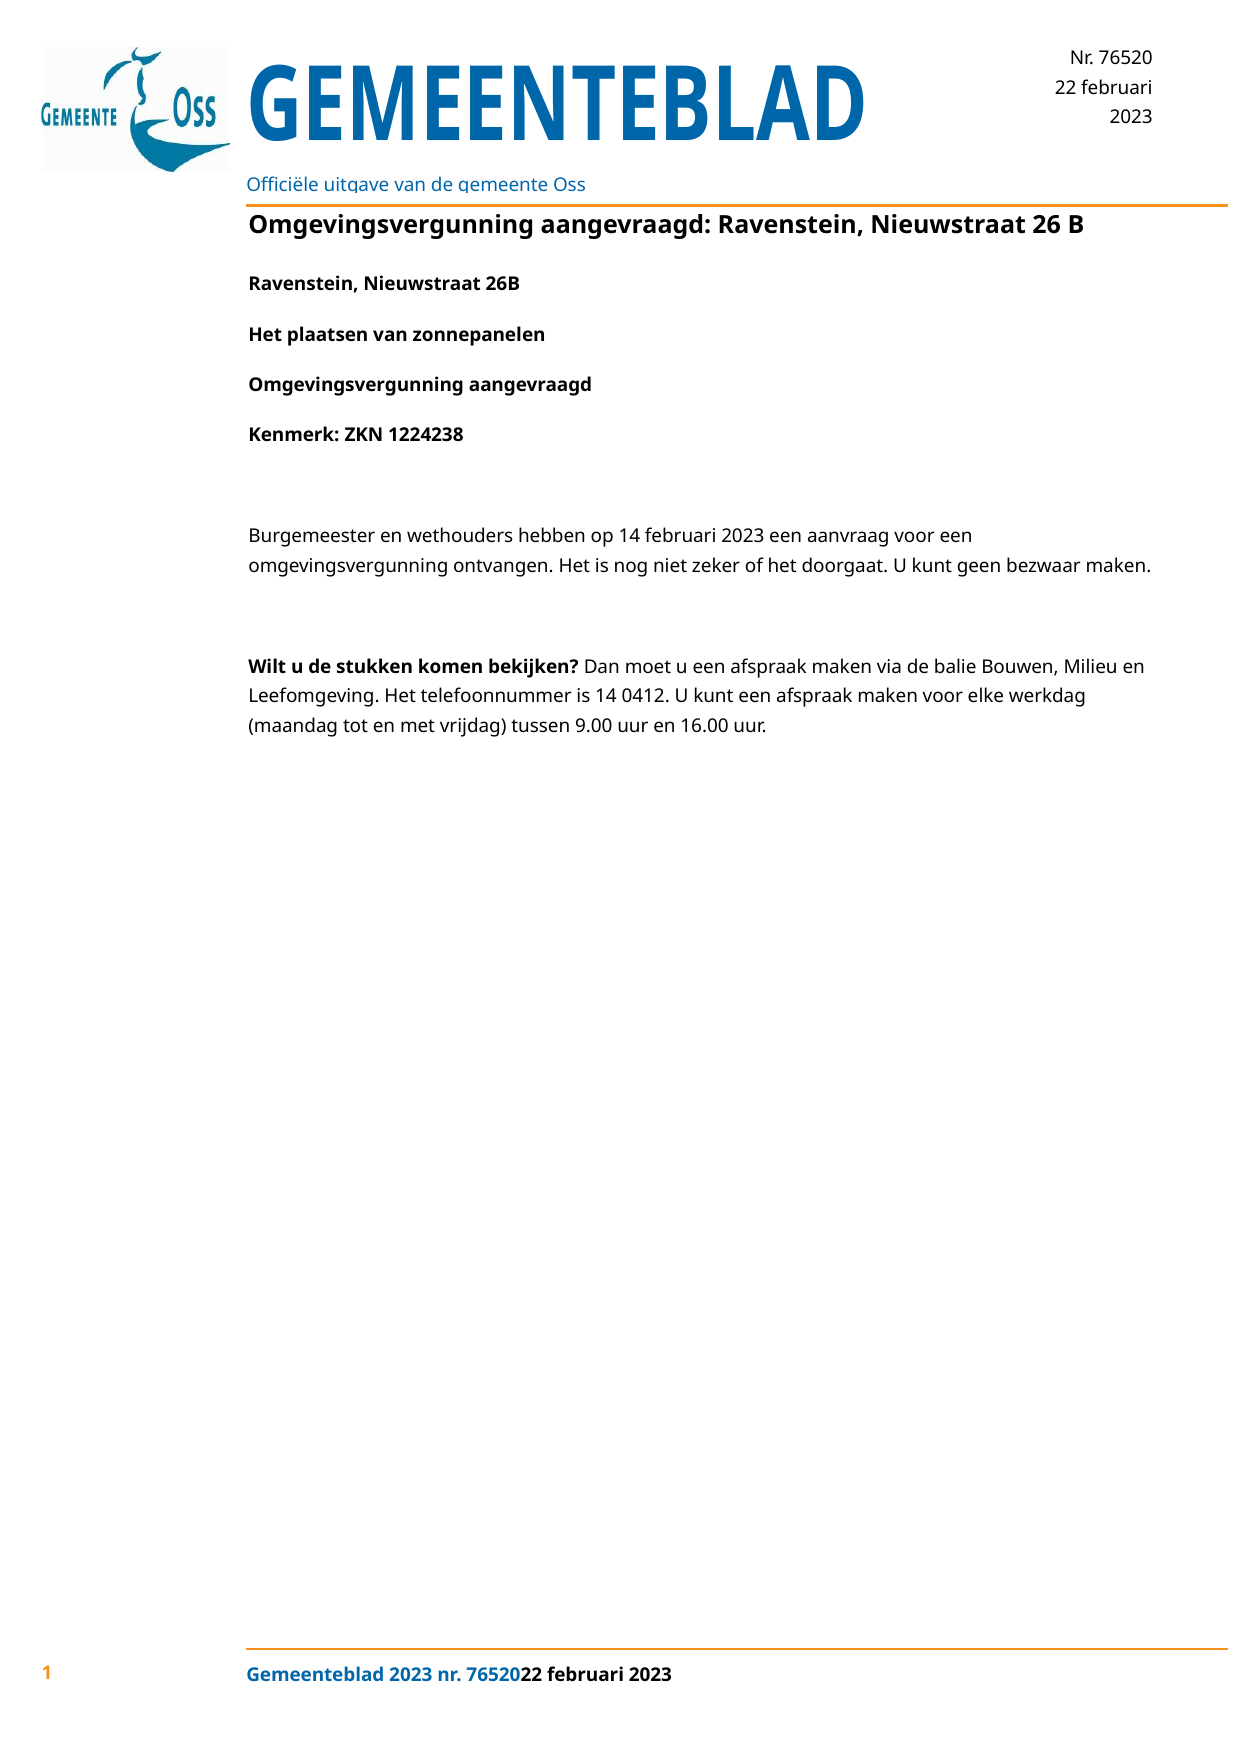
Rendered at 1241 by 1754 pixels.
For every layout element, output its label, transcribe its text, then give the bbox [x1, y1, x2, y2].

text Burgemeester en wethouders hebben op 14 februari 2023 een aanvraag voor een omgevingsvergunning ontvangen. Het is nog niet zeker of het doorgaat. U kunt geen bezwaar maken. [248, 522, 1152, 578]
text Omgevingsvergunning aangevraagd: Ravenstein, Nieuwstraat 26 B [248, 207, 1152, 241]
text Kenmerk: ZKN 1224238 [248, 422, 1152, 447]
text Wilt u de stukken komen bekijken? Dan moet u een afspraak maken via de balie Bouwen, Milieu en Leefomgeving. Het telefoonnummer is 14 0412. U kunt een afspraak maken voor elke werkdag (maandag tot en met vrijdag) tussen 9.00 uur en 16.00 uur. [248, 653, 1152, 738]
text Ravenstein, Nieuwstraat 26B [248, 270, 1152, 296]
picture [41, 47, 231, 172]
text Omgevingsvergunning aangevraagd [248, 371, 1152, 397]
text Het plaatsen van zonnepanelen [248, 321, 1152, 346]
